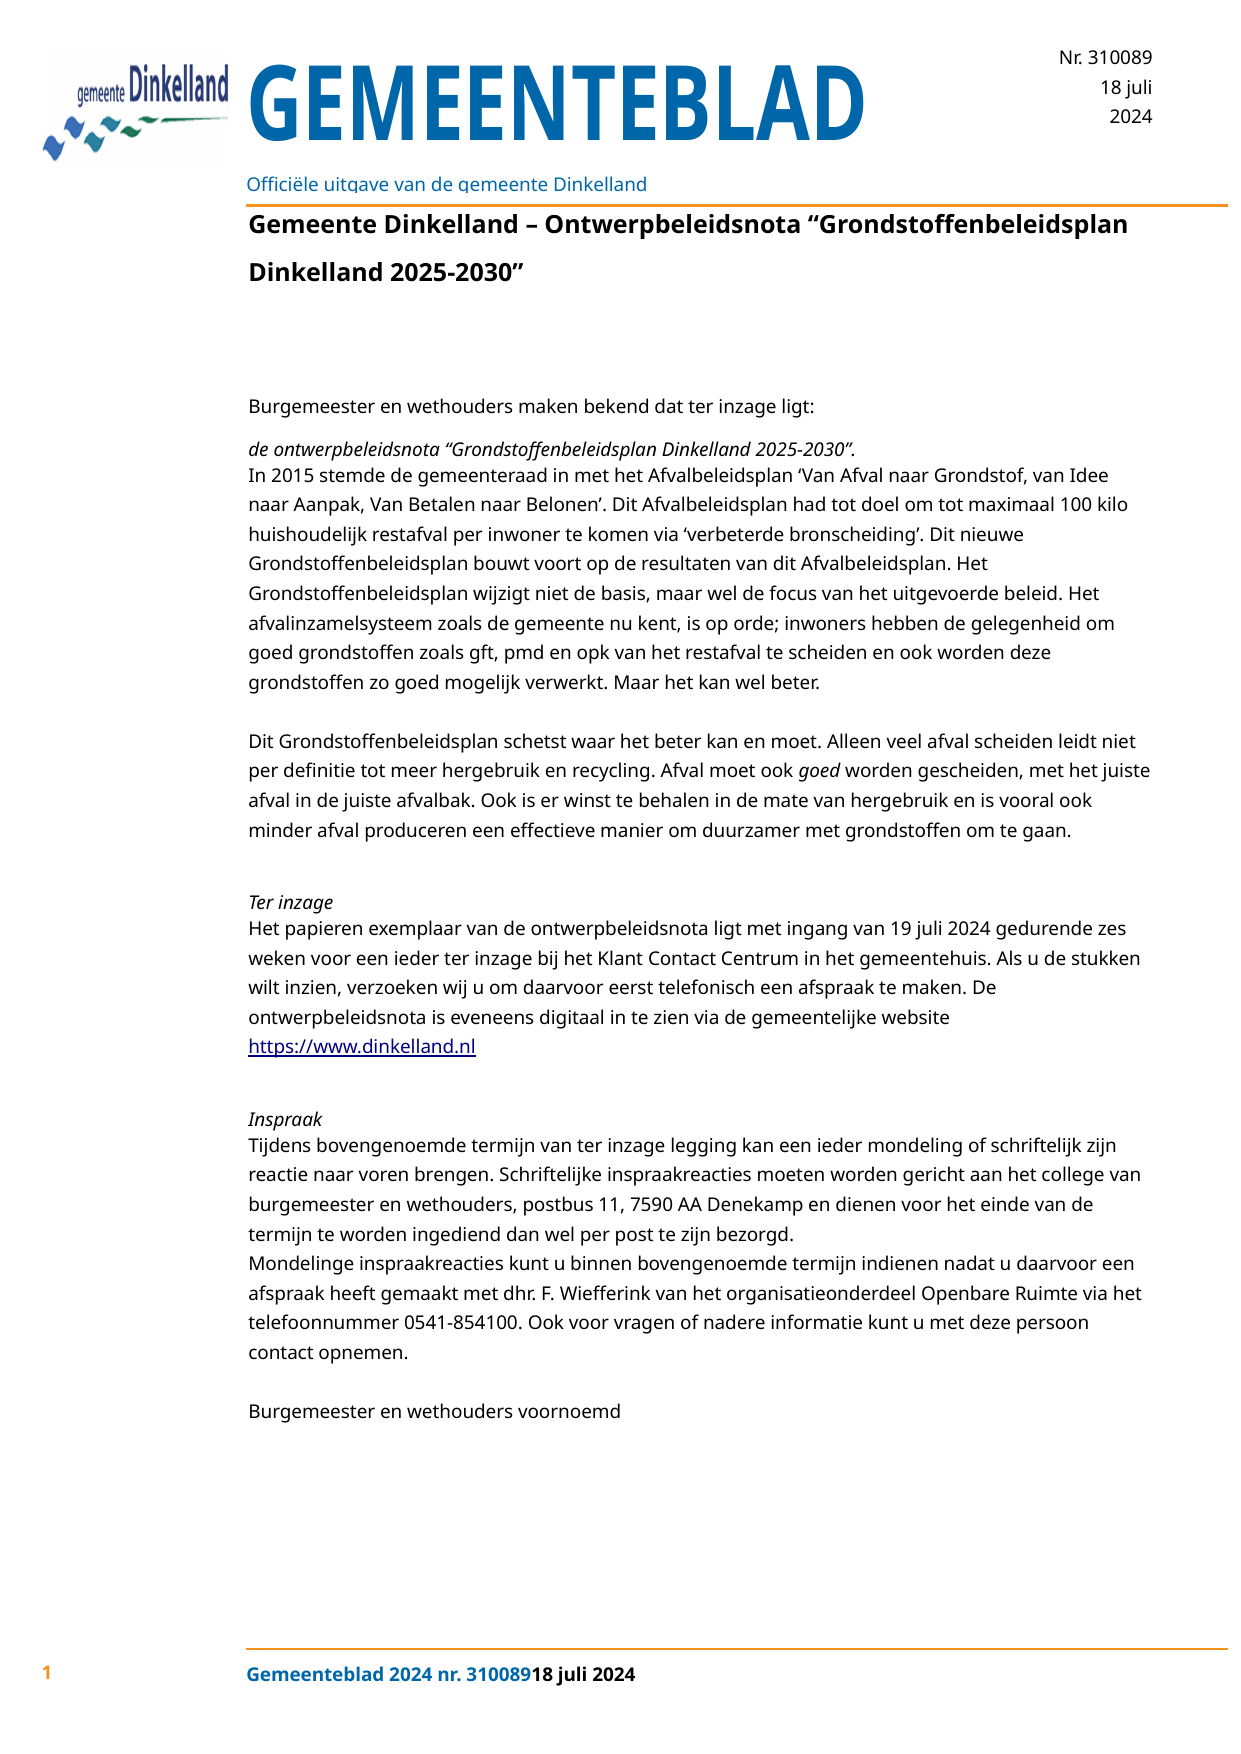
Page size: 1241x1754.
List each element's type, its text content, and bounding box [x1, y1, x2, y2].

picture [41, 47, 231, 172]
text Ter inzage [248, 889, 1152, 915]
text de ontwerpbeleidsnota “Grondstoffenbeleidsplan Dinkelland 2025-2030”. [248, 436, 1152, 462]
text In 2015 stemde de gemeenteraad in met het Afvalbeleidsplan ‘Van Afval naar Grondstof, van Idee naar Aanpak, Van Betalen naar Belonen’. Dit Afvalbeleidsplan had tot doel om tot maximaal 100 kilo huishoudelijk restafval per inwoner te komen via ‘verbeterde bronscheiding’. Dit nieuwe Grondstoffenbeleidsplan bouwt voort op de resultaten van dit Afvalbeleidsplan. Het Grondstoffenbeleidsplan wijzigt niet de basis, maar wel de focus van het uitgevoerde beleid. Het afvalinzamelsysteem zoals de gemeente nu kent, is op orde; inwoners hebben de gelegenheid om goed grondstoffen zoals gft, pmd en opk van het restafval te scheiden en ook worden deze grondstoffen zo goed mogelijk verwerkt. Maar het kan wel beter. [248, 462, 1152, 694]
text Het papieren exemplaar van de ontwerpbeleidsnota ligt met ingang van 19 juli 2024 gedurende zes weken voor een ieder ter inzage bij het Klant Contact Centrum in het gemeentehuis. Als u de stukken wilt inzien, verzoeken wij u om daarvoor eerst telefonisch een afspraak te maken. De ontwerpbeleidsnota is eveneens digitaal in te zien via de gemeentelijke website https://www.dinkelland.nl [248, 915, 1152, 1059]
text Burgemeester en wethouders maken bekend dat ter inzage ligt: [248, 393, 1152, 419]
text Burgemeester en wethouders voornoemd [248, 1398, 1152, 1424]
text Dit Grondstoffenbeleidsplan schetst waar het beter kan en moet. Alleen veel afval scheiden leidt niet per definitie tot meer hergebruik en recycling. Afval moet ook goed worden gescheiden, met het juiste afval in de juiste afvalbak. Ook is er winst te behalen in de mate van hergebruik en is vooral ook minder afval produceren een effectieve manier om duurzamer met grondstoffen om te gaan. [248, 728, 1152, 842]
text Mondelinge inspraakreacties kunt u binnen bovengenoemde termijn indienen nadat u daarvoor een afspraak heeft gemaakt met dhr. F. Wiefferink van het organisatieonderdeel Openbare Ruimte via het telefoonnummer 0541-854100. Ook voor vragen of nadere informatie kunt u met deze persoon contact opnemen. [248, 1250, 1152, 1365]
text Gemeente Dinkelland – Ontwerpbeleidsnota “Grondstoffenbeleidsplan Dinkelland 2025-2030” [248, 207, 1152, 288]
text Inspraak [248, 1106, 1152, 1132]
text Tijdens bovengenoemde termijn van ter inzage legging kan een ieder mondeling of schriftelijk zijn reactie naar voren brengen. Schriftelijke inspraakreacties moeten worden gericht aan het college van burgemeester en wethouders, postbus 11, 7590 AA Denekamp en dienen voor het einde van de termijn te worden ingediend dan wel per post te zijn bezorgd. [248, 1132, 1152, 1246]
